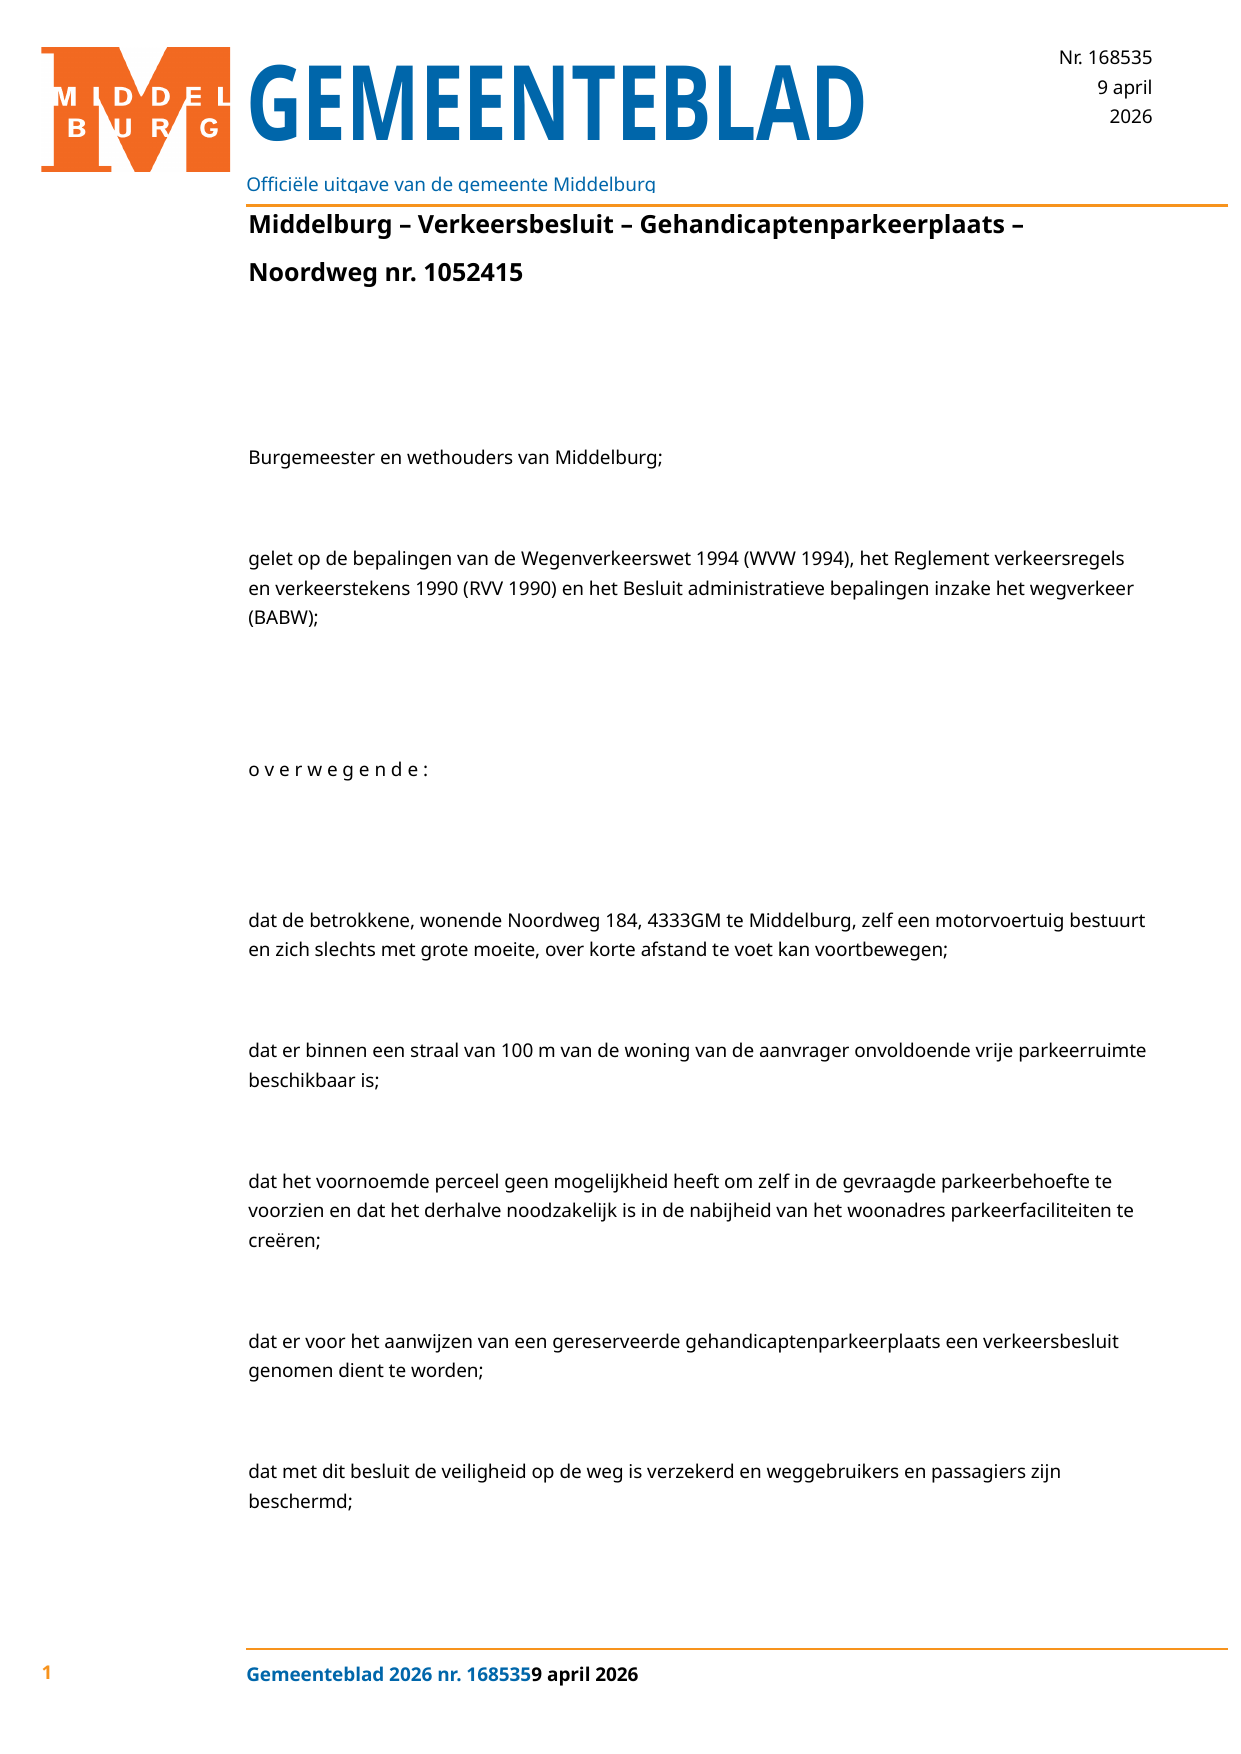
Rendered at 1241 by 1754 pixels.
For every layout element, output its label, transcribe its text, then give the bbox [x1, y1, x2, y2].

text dat met dit besluit de veiligheid op de weg is verzekerd en weggebruikers en passagiers zijn beschermd; [248, 1458, 1152, 1513]
text dat de betrokkene, wonende Noordweg 184, 4333GM te Middelburg, zelf een motorvoertuig bestuurt en zich slechts met grote moeite, over korte afstand te voet kan voortbewegen; [248, 907, 1152, 962]
text Middelburg – Verkeersbesluit – Gehandicaptenparkeerplaats – Noordweg nr. 1052415 [248, 207, 1152, 288]
text Burgemeester en wethouders van Middelburg; [248, 444, 1152, 470]
text dat er voor het aanwijzen van een gereserveerde gehandicaptenparkeerplaats een verkeersbesluit genomen dient te worden; [248, 1328, 1152, 1383]
text gelet op de bepalingen van de Wegenverkeerswet 1994 (WVW 1994), het Reglement verkeersregels en verkeerstekens 1990 (RVV 1990) en het Besluit administratieve bepalingen inzake het wegverkeer (BABW); [248, 545, 1152, 630]
text o v e r w e g e n d e : [248, 756, 1152, 781]
text dat er binnen een straal van 100 m van de woning van de aanvrager onvoldoende vrije parkeerruimte beschikbaar is; [248, 1037, 1152, 1093]
text dat het voornoemde perceel geen mogelijkheid heeft om zelf in de gevraagde parkeerbehoefte te voorzien en dat het derhalve noodzakelijk is in de nabijheid van het woonadres parkeerfaciliteiten te creëren; [248, 1168, 1152, 1253]
picture [41, 47, 231, 172]
